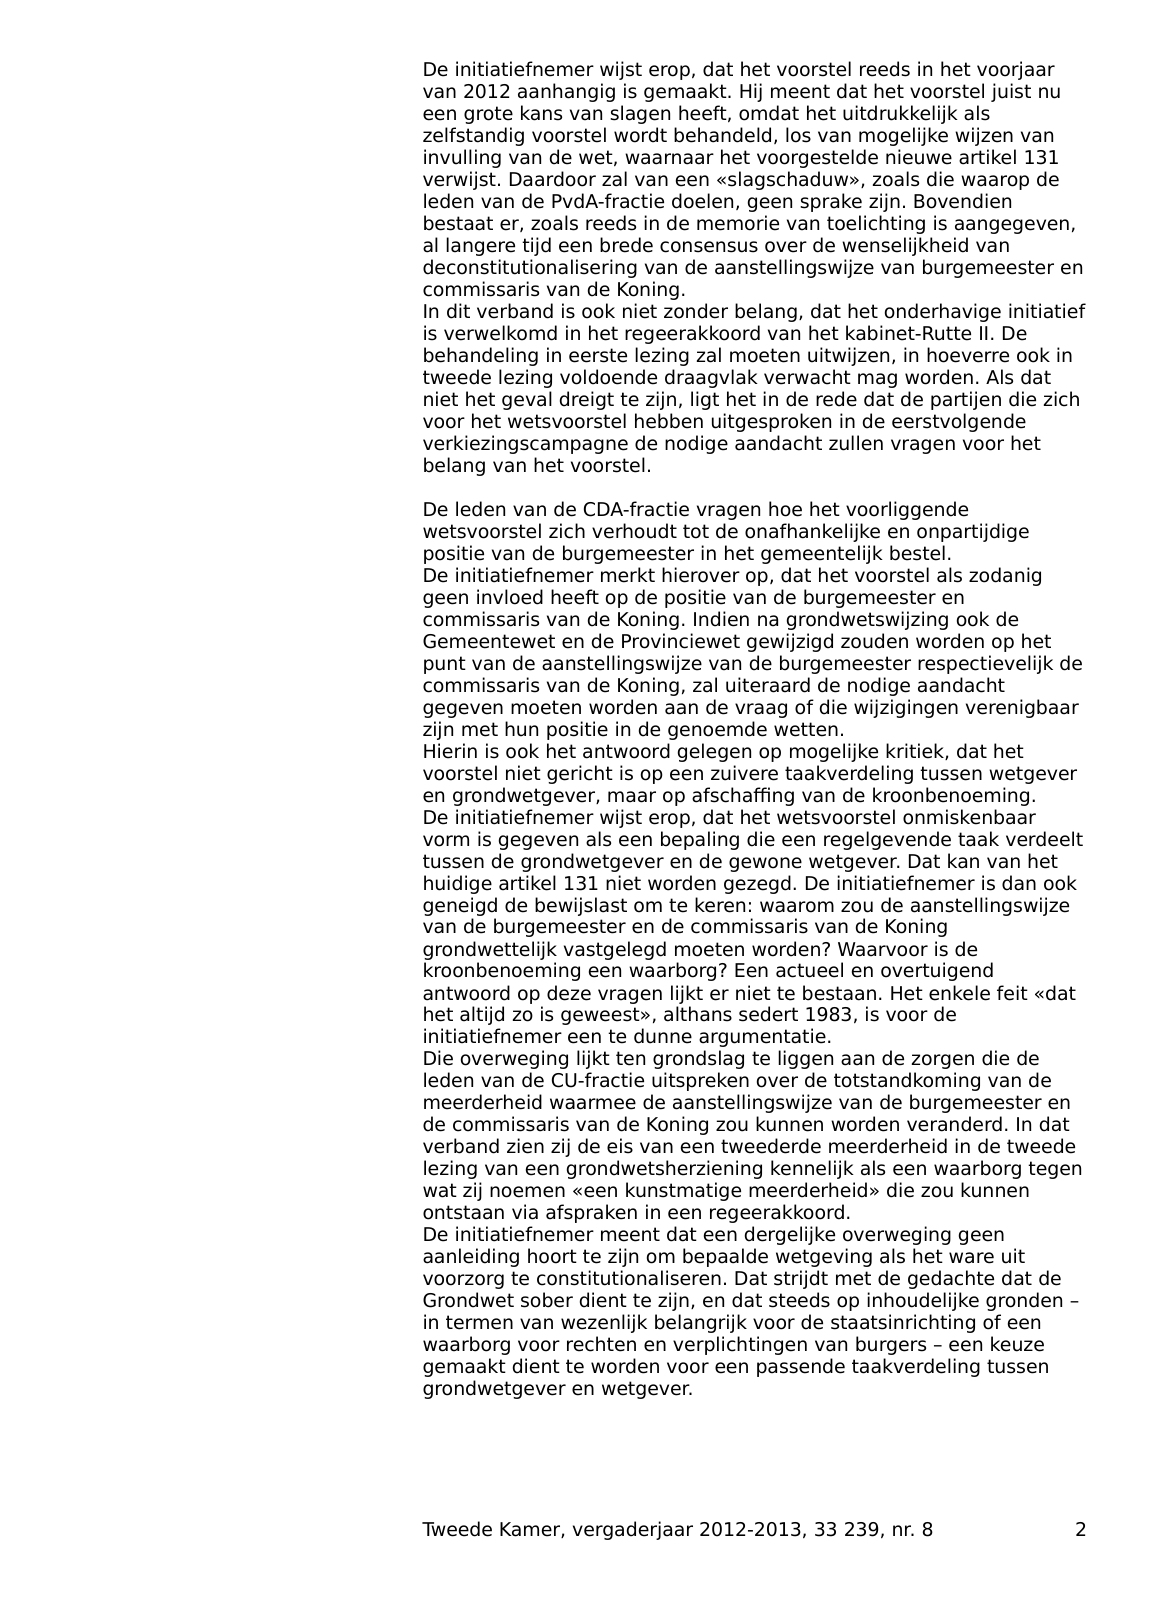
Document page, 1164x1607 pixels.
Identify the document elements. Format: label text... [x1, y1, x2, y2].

text De leden van de CDA-fractie vragen hoe het voorliggende wetsvoorstel zich verhoudt tot de onafhankelijke en onpartijdige positie van de burgemeester in het gemeentelijk bestel. [422, 499, 1087, 565]
text In dit verband is ook niet zonder belang, dat het onderhavige initiatief is verwelkomd in het regeerakkoord van het kabinet-Rutte II. De behandeling in eerste lezing zal moeten uitwijzen, in hoeverre ook in tweede lezing voldoende draagvlak verwacht mag worden. Als dat niet het geval dreigt te zijn, ligt het in de rede dat de partijen die zich voor het wetsvoorstel hebben uitgesproken in de eerstvolgende verkiezingscampagne de nodige aandacht zullen vragen voor het belang van het voorstel. [422, 301, 1087, 477]
text De initiatiefnemer wijst erop, dat het voorstel reeds in het voorjaar van 2012 aanhangig is gemaakt. Hij meent dat het voorstel juist nu een grote kans van slagen heeft, omdat het uitdrukkelijk als zelfstandig voorstel wordt behandeld, los van mogelijke wijzen van invulling van de wet, waarnaar het voorgestelde nieuwe artikel 131 verwijst. Daardoor zal van een «slagschaduw», zoals die waarop de leden van de PvdA-fractie doelen, geen sprake zijn. Bovendien bestaat er, zoals reeds in de memorie van toelichting is aangegeven, al langere tijd een brede consensus over de wenselijkheid van deconstitutionalisering van de aanstellingswijze van burgemeester en commissaris van de Koning. [422, 59, 1087, 301]
text De initiatiefnemer merkt hierover op, dat het voorstel als zodanig geen invloed heeft op de positie van de burgemeester en commissaris van de Koning. Indien na grondwetswijzing ook de Gemeentewet en de Provinciewet gewijzigd zouden worden op het punt van de aanstellingswijze van de burgemeester respectievelijk de commissaris van de Koning, zal uiteraard de nodige aandacht gegeven moeten worden aan de vraag of die wijzigingen verenigbaar zijn met hun positie in de genoemde wetten. [422, 565, 1087, 741]
text De initiatiefnemer meent dat een dergelijke overweging geen aanleiding hoort te zijn om bepaalde wetgeving als het ware uit voorzorg te constitutionaliseren. Dat strijdt met de gedachte dat de Grondwet sober dient te zijn, en dat steeds op inhoudelijke gronden – in termen van wezenlijk belangrijk voor de staatsinrichting of een waarborg voor rechten en verplichtingen van burgers – een keuze gemaakt dient te worden voor een passende taakverdeling tussen grondwetgever en wetgever. [422, 1224, 1087, 1400]
text De initiatiefnemer wijst erop, dat het wetsvoorstel onmiskenbaar vorm is gegeven als een bepaling die een regelgevende taak verdeelt tussen de grondwetgever en de gewone wetgever. Dat kan van het huidige artikel 131 niet worden gezegd. De initiatiefnemer is dan ook geneigd de bewijslast om te keren: waarom zou de aanstellingswijze van de burgemeester en de commissaris van de Koning grondwettelijk vastgelegd moeten worden? Waarvoor is de kroonbenoeming een waarborg? Een actueel en overtuigend antwoord op deze vragen lijkt er niet te bestaan. Het enkele feit «dat het altijd zo is geweest», althans sedert 1983, is voor de initiatiefnemer een te dunne argumentatie. [422, 807, 1087, 1048]
text Hierin is ook het antwoord gelegen op mogelijke kritiek, dat het voorstel niet gericht is op een zuivere taakverdeling tussen wetgever en grondwetgever, maar op afschaffing van de kroonbenoeming. [422, 741, 1087, 807]
text Die overweging lijkt ten grondslag te liggen aan de zorgen die de leden van de CU-fractie uitspreken over de totstandkoming van de meerderheid waarmee de aanstellingswijze van de burgemeester en de commissaris van de Koning zou kunnen worden veranderd. In dat verband zien zij de eis van een tweederde meerderheid in de tweede lezing van een grondwetsherziening kennelijk als een waarborg tegen wat zij noemen «een kunstmatige meerderheid» die zou kunnen ontstaan via afspraken in een regeerakkoord. [422, 1048, 1087, 1224]
